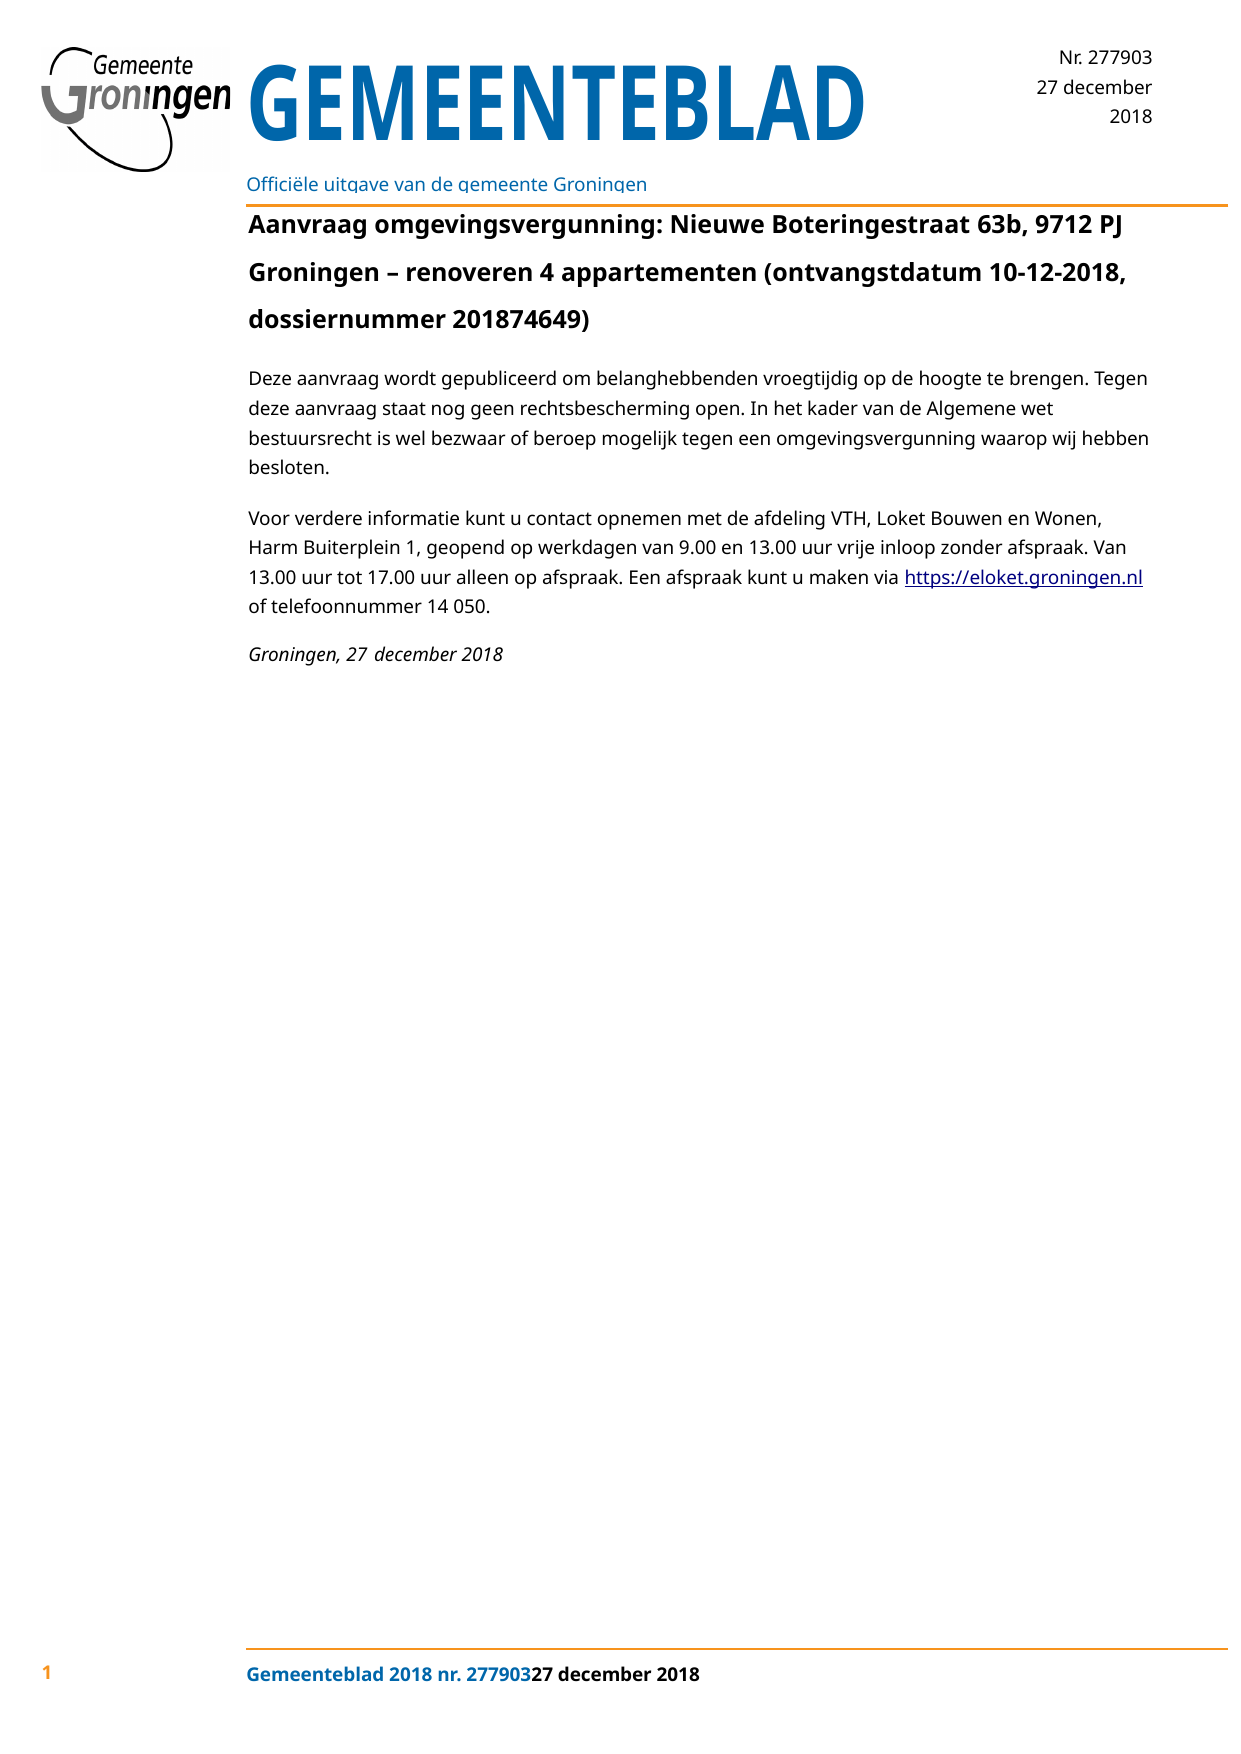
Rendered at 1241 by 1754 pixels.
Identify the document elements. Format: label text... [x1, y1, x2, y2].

text Aanvraag omgevingsvergunning: Nieuwe Boteringestraat 63b, 9712 PJ Groningen – renoveren 4 appartementen (ontvangstdatum 10-12-2018, dossiernummer 201874649) [248, 207, 1152, 336]
text Voor verdere informatie kunt u contact opnemen met de afdeling VTH, Loket Bouwen en Wonen, Harm Buiterplein 1, geopend op werkdagen van 9.00 en 13.00 uur vrije inloop zonder afspraak. Van 13.00 uur tot 17.00 uur alleen op afspraak. Een afspraak kunt u maken via https://eloket.groningen.nl of telefoonnummer 14 050. [248, 505, 1152, 619]
picture [41, 47, 231, 172]
text Groningen, 27 december 2018 [248, 641, 1152, 667]
text Deze aanvraag wordt gepubliceerd om belanghebbenden vroegtijdig op de hoogte te brengen. Tegen deze aanvraag staat nog geen rechtsbescherming open. In het kader van de Algemene wet bestuursrecht is wel bezwaar of beroep mogelijk tegen een omgevingsvergunning waarop wij hebben besloten. [248, 366, 1152, 480]
